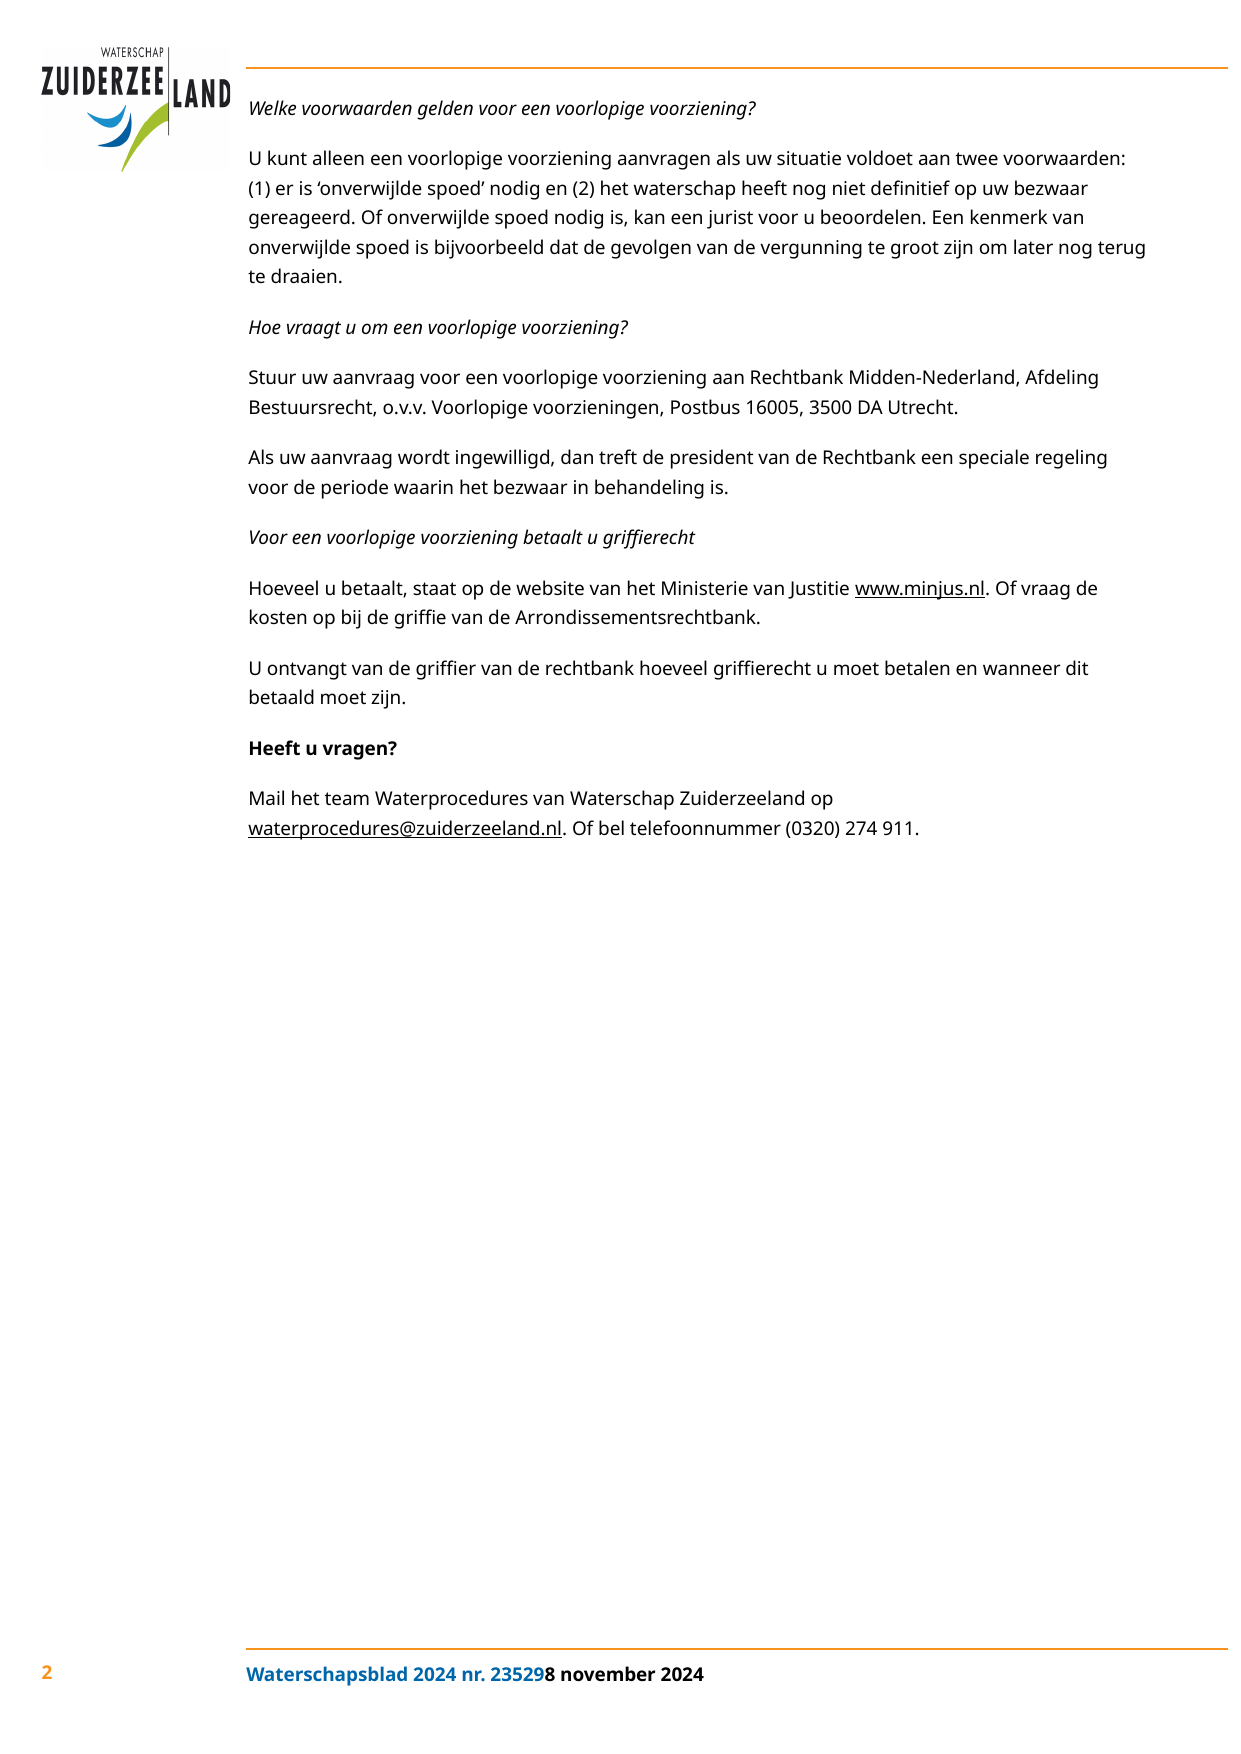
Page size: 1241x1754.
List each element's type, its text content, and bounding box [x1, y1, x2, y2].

text Voor een voorlopige voorziening betaalt u griffierecht [248, 524, 1152, 550]
picture [41, 47, 231, 172]
text Als uw aanvraag wordt ingewilligd, dan treft de president van de Rechtbank een speciale regeling voor de periode waarin het bezwaar in behandeling is. [248, 444, 1152, 500]
text Hoeveel u betaalt, staat op de website van het Ministerie van Justitie www.minjus.nl. Of vraag de kosten op bij de griffie van de Arrondissementsrechtbank. [248, 575, 1152, 630]
text U ontvangt van de griffier van de rechtbank hoeveel griffierecht u moet betalen en wanneer dit betaald moet zijn. [248, 655, 1152, 710]
text U kunt alleen een voorlopige voorziening aanvragen als uw situatie voldoet aan twee voorwaarden: (1) er is ‘onverwijlde spoed’ nodig en (2) het waterschap heeft nog niet definitief op uw bezwaar gereageerd. Of onverwijlde spoed nodig is, kan een jurist voor u beoordelen. Een kenmerk van onverwijlde spoed is bijvoorbeeld dat de gevolgen van de vergunning te groot zijn om later nog terug te draaien. [248, 145, 1152, 289]
text Heeft u vragen? [248, 735, 1152, 761]
text Mail het team Waterprocedures van Waterschap Zuiderzeeland op waterprocedures@zuiderzeeland.nl. Of bel telefoonnummer (0320) 274 911. [248, 785, 1152, 841]
text Hoe vraagt u om een voorlopige voorziening? [248, 314, 1152, 340]
text Welke voorwaarden gelden voor een voorlopige voorziening? [248, 95, 1152, 121]
text Stuur uw aanvraag voor een voorlopige voorziening aan Rechtbank Midden-Nederland, Afdeling Bestuursrecht, o.v.v. Voorlopige voorzieningen, Postbus 16005, 3500 DA Utrecht. [248, 364, 1152, 420]
